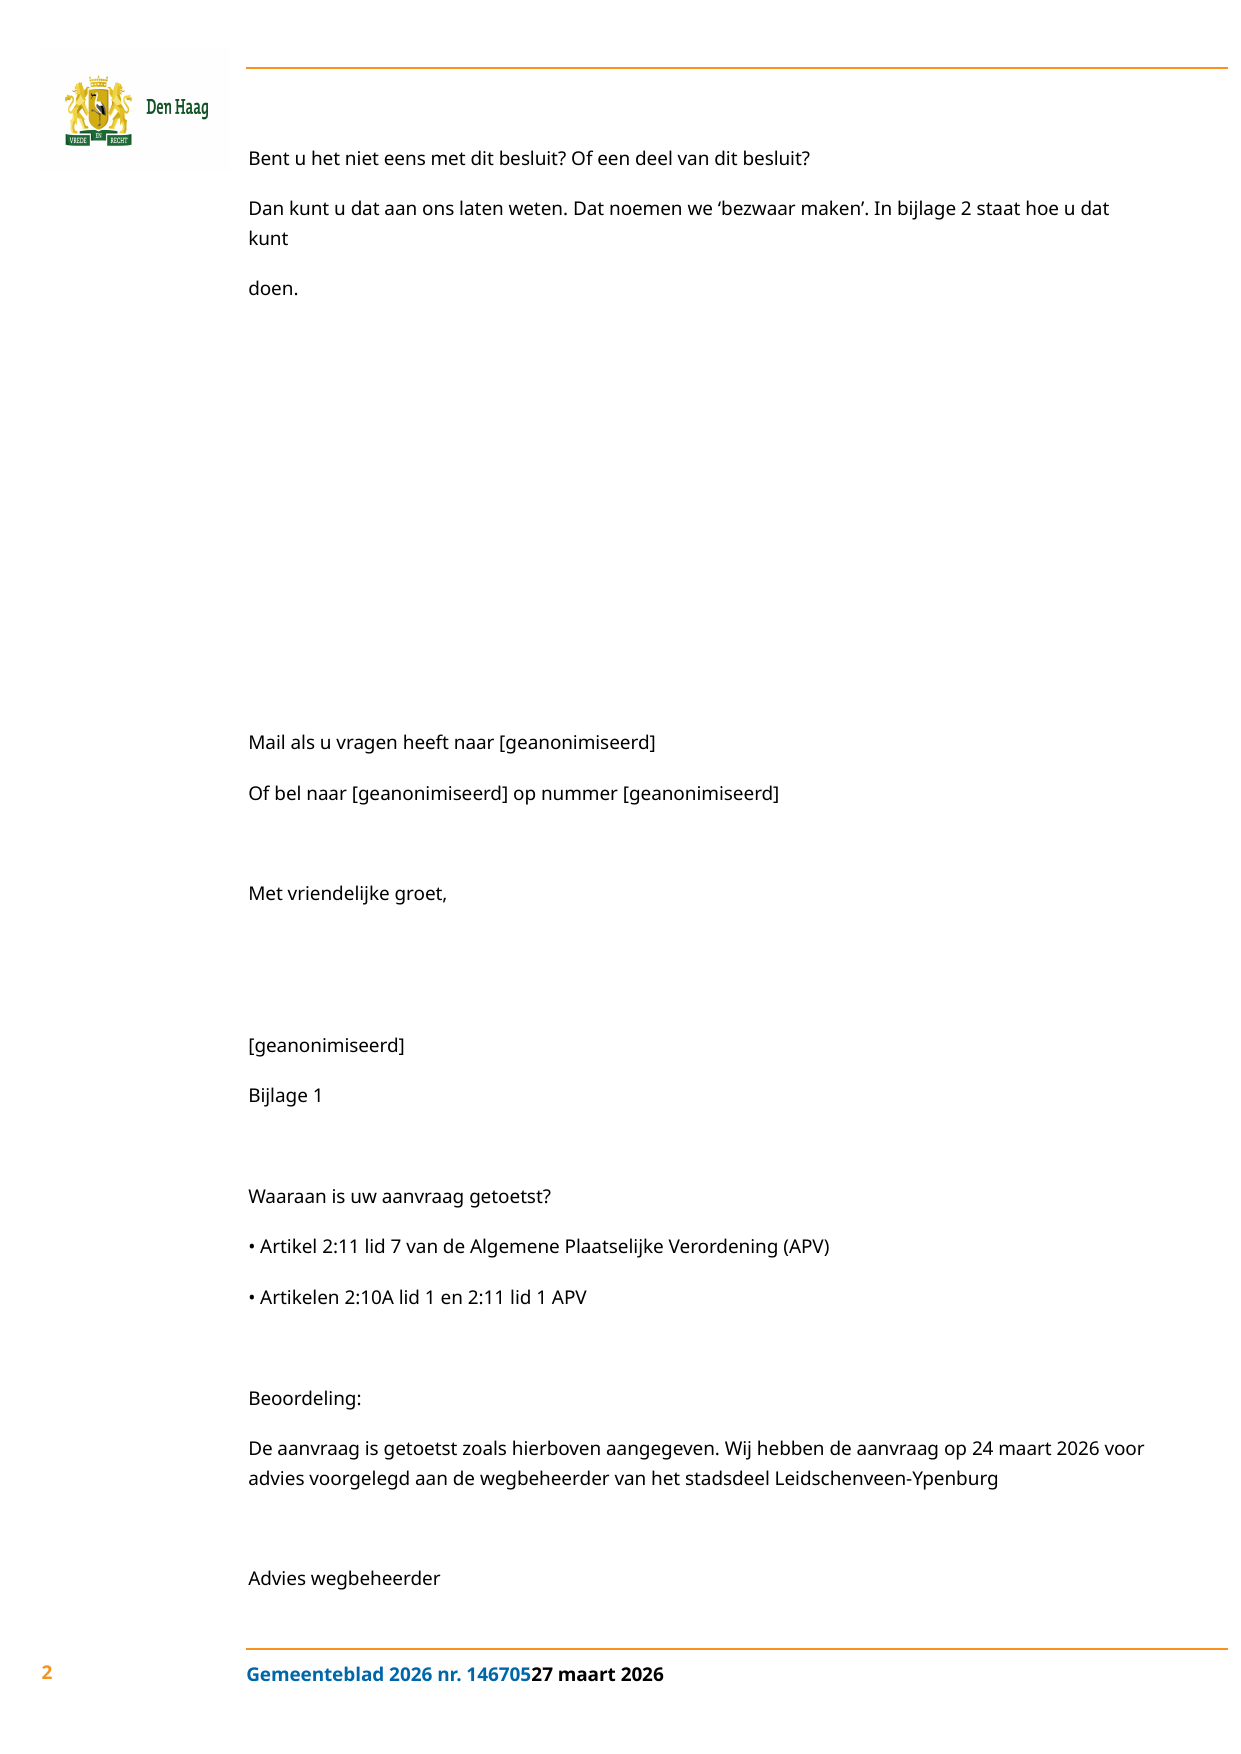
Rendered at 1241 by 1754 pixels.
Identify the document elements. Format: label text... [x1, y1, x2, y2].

text De aanvraag is getoetst zoals hierboven aangegeven. Wij hebben de aanvraag op 24 maart 2026 voor advies voorgelegd aan de wegbeheerder van het stadsdeel Leidschenveen-Ypenburg [248, 1435, 1152, 1491]
text • Artikelen 2:10A lid 1 en 2:11 lid 1 APV [248, 1284, 1152, 1310]
text Met vriendelijke groet, [248, 881, 1152, 906]
picture [41, 47, 231, 172]
text Advies wegbeheerder [248, 1566, 1152, 1591]
text Bent u het niet eens met dit besluit? Of een deel van dit besluit? [248, 145, 1152, 171]
text Waaraan is uw aanvraag getoetst? [248, 1183, 1152, 1209]
text Bijlage 1 [248, 1082, 1152, 1108]
text Mail als u vragen heeft naar [geanonimiseerd] [248, 729, 1152, 755]
text Of bel naar [geanonimiseerd] op nummer [geanonimiseerd] [248, 780, 1152, 806]
text doen. [248, 276, 1152, 301]
text Beoordeling: [248, 1385, 1152, 1411]
text • Artikel 2:11 lid 7 van de Algemene Plaatselijke Verordening (APV) [248, 1233, 1152, 1259]
text Dan kunt u dat aan ons laten weten. Dat noemen we ‘bezwaar maken’. In bijlage 2 staat hoe u dat kunt [248, 196, 1152, 251]
text [geanonimiseerd] [248, 1032, 1152, 1058]
